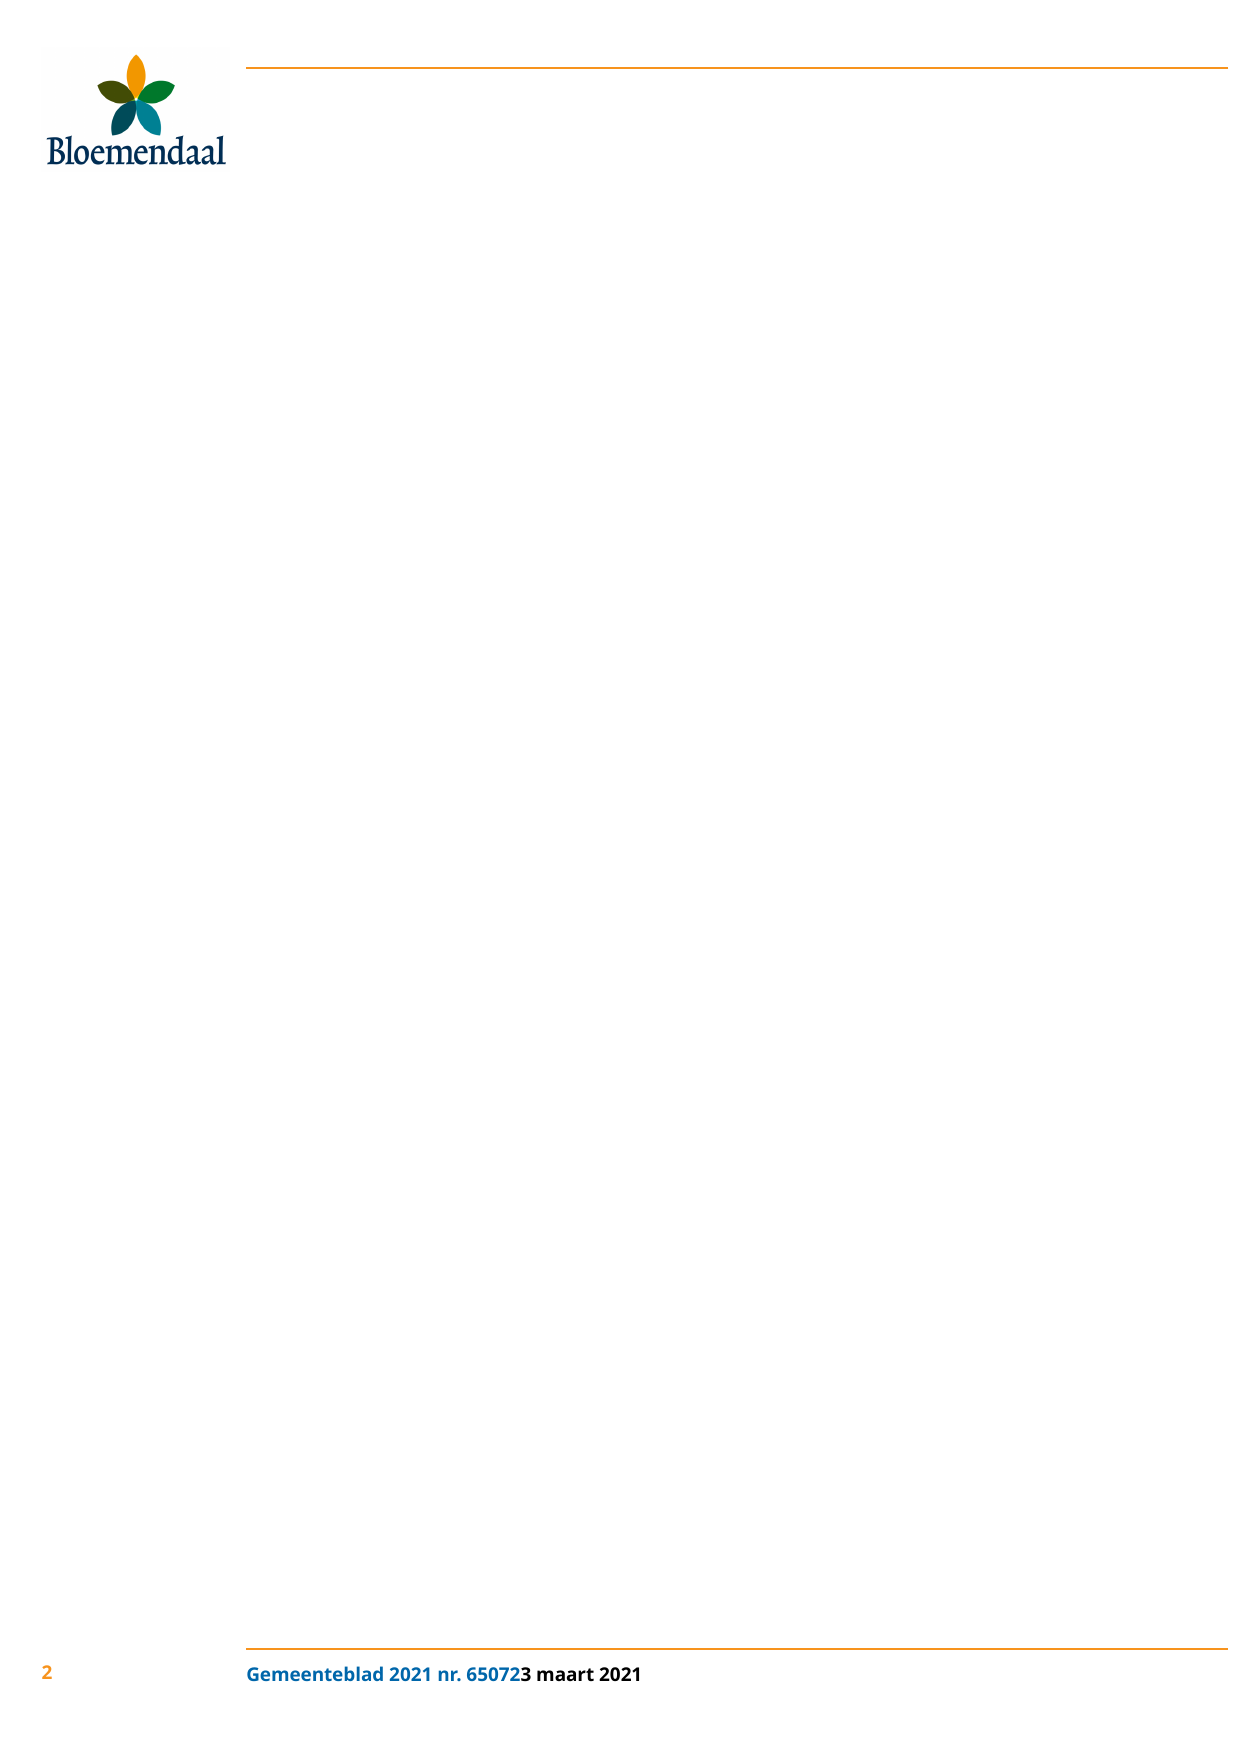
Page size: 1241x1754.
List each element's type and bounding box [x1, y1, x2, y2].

picture [41, 47, 231, 172]
